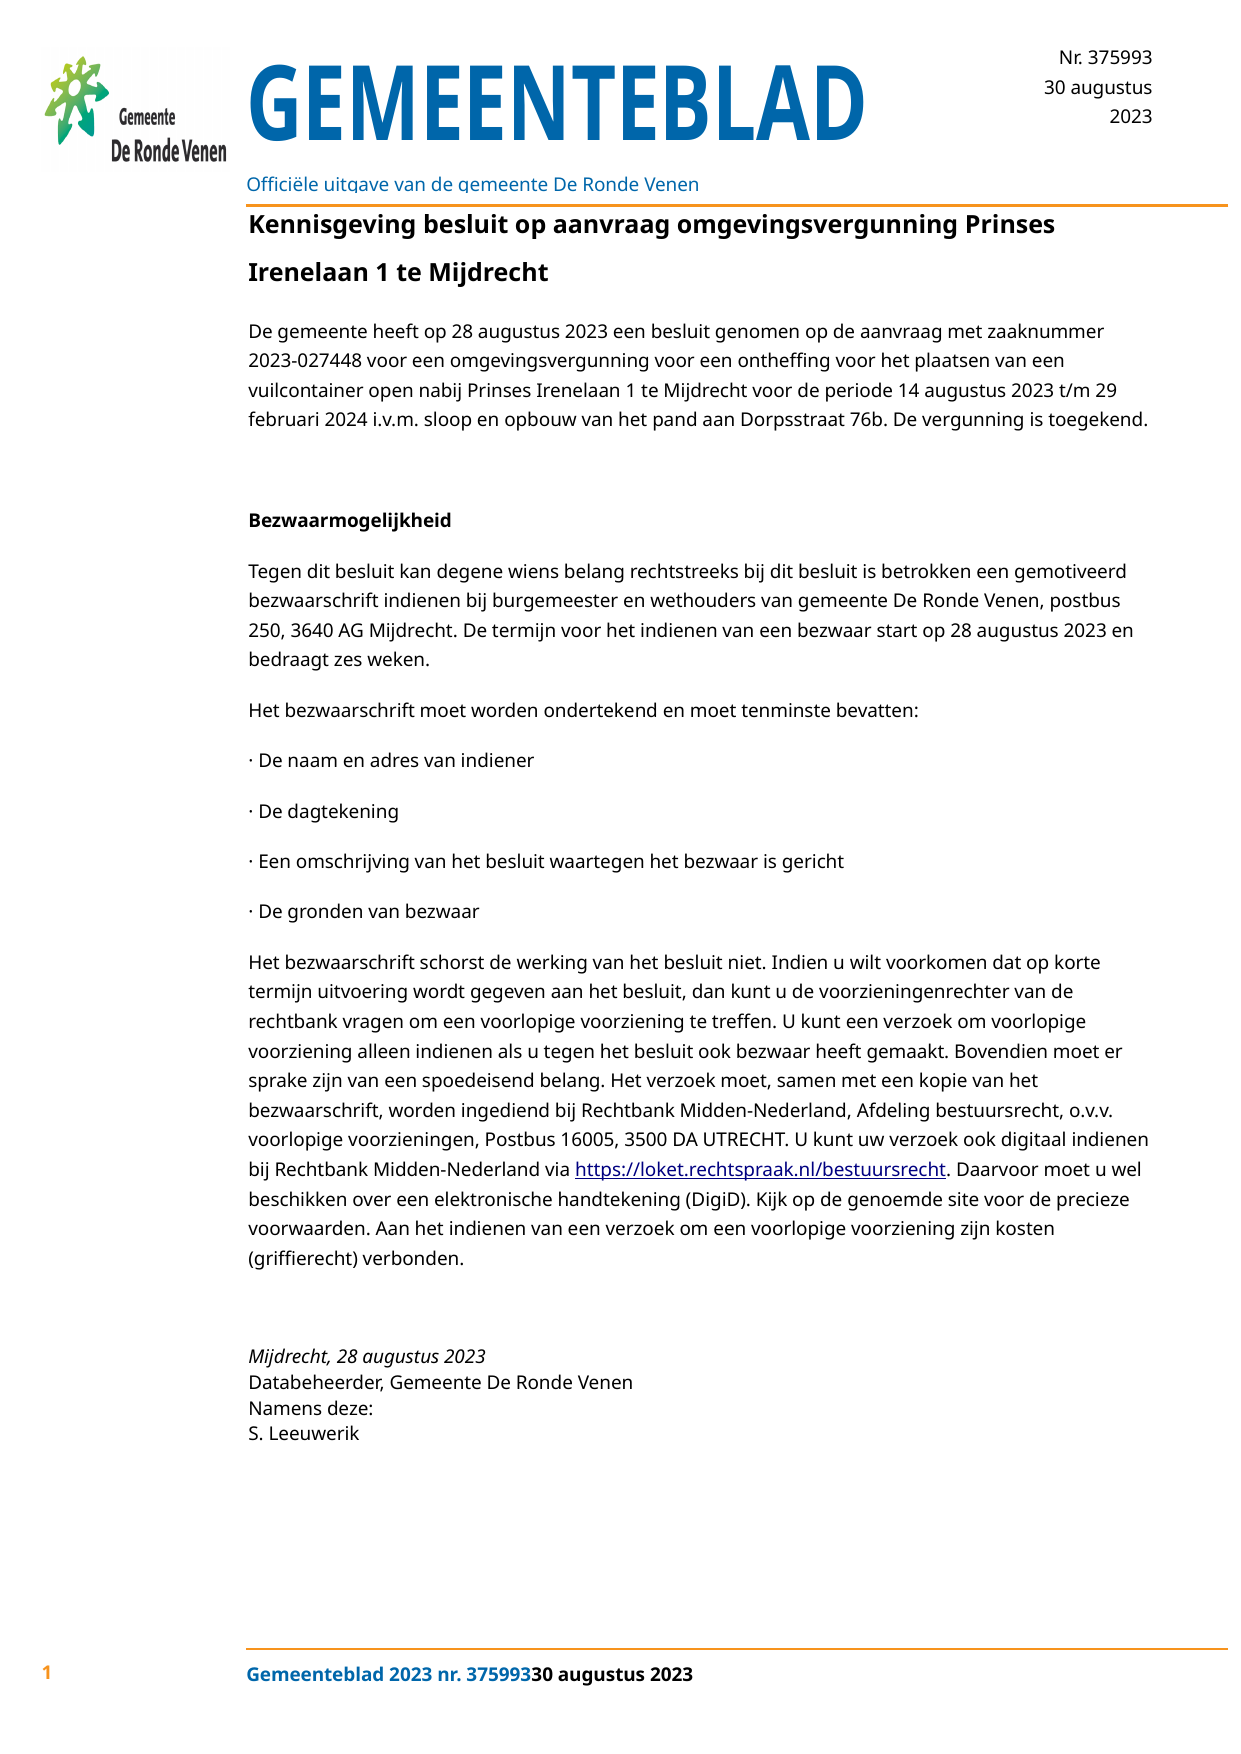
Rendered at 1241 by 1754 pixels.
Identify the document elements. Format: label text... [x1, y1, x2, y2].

text S. Leeuwerik [248, 1420, 1152, 1446]
text Mijdrecht, 28 augustus 2023 [248, 1343, 1152, 1369]
text · De naam en adres van indiener [248, 747, 1152, 773]
text De gemeente heeft op 28 augustus 2023 een besluit genomen op de aanvraag met zaaknummer 2023-027448 voor een omgevingsvergunning voor een ontheffing voor het plaatsen van een vuilcontainer open nabij Prinses Irenelaan 1 te Mijdrecht voor de periode 14 augustus 2023 t/m 29 februari 2024 i.v.m. sloop en opbouw van het pand aan Dorpsstraat 76b. De vergunning is toegekend. [248, 318, 1152, 432]
text · De gronden van bezwaar [248, 899, 1152, 924]
text Het bezwaarschrift schorst de werking van het besluit niet. Indien u wilt voorkomen dat op korte termijn uitvoering wordt gegeven aan het besluit, dan kunt u de voorzieningenrechter van de rechtbank vragen om een voorlopige voorziening te treffen. U kunt een verzoek om voorlopige voorziening alleen indienen als u tegen het besluit ook bezwaar heeft gemaakt. Bovendien moet er sprake zijn van een spoedeisend belang. Het verzoek moet, samen met een kopie van het bezwaarschrift, worden ingediend bij Rechtbank Midden-Nederland, Afdeling bestuursrecht, o.v.v. voorlopige voorzieningen, Postbus 16005, 3500 DA UTRECHT. U kunt uw verzoek ook digitaal indienen bij Rechtbank Midden-Nederland via https://loket.rechtspraak.nl/bestuursrecht. Daarvoor moet u wel beschikken over een elektronische handtekening (DigiD). Kijk op de genoemde site voor de precieze voorwaarden. Aan het indienen van een verzoek om een voorlopige voorziening zijn kosten (griffierecht) verbonden. [248, 949, 1152, 1271]
text Bezwaarmogelijkheid [248, 507, 1152, 533]
text Tegen dit besluit kan degene wiens belang rechtstreeks bij dit besluit is betrokken een gemotiveerd bezwaarschrift indienen bij burgemeester en wethouders van gemeente De Ronde Venen, postbus 250, 3640 AG Mijdrecht. De termijn voor het indienen van een bezwaar start op 28 augustus 2023 en bedraagt zes weken. [248, 558, 1152, 672]
text Databeheerder, Gemeente De Ronde Venen [248, 1369, 1152, 1395]
text · De dagtekening [248, 798, 1152, 824]
picture [41, 47, 231, 172]
text Het bezwaarschrift moet worden ondertekend en moet tenminste bevatten: [248, 697, 1152, 723]
text Namens deze: [248, 1395, 1152, 1420]
text Kennisgeving besluit op aanvraag omgevingsvergunning Prinses Irenelaan 1 te Mijdrecht [248, 207, 1152, 288]
text · Een omschrijving van het besluit waartegen het bezwaar is gericht [248, 848, 1152, 874]
